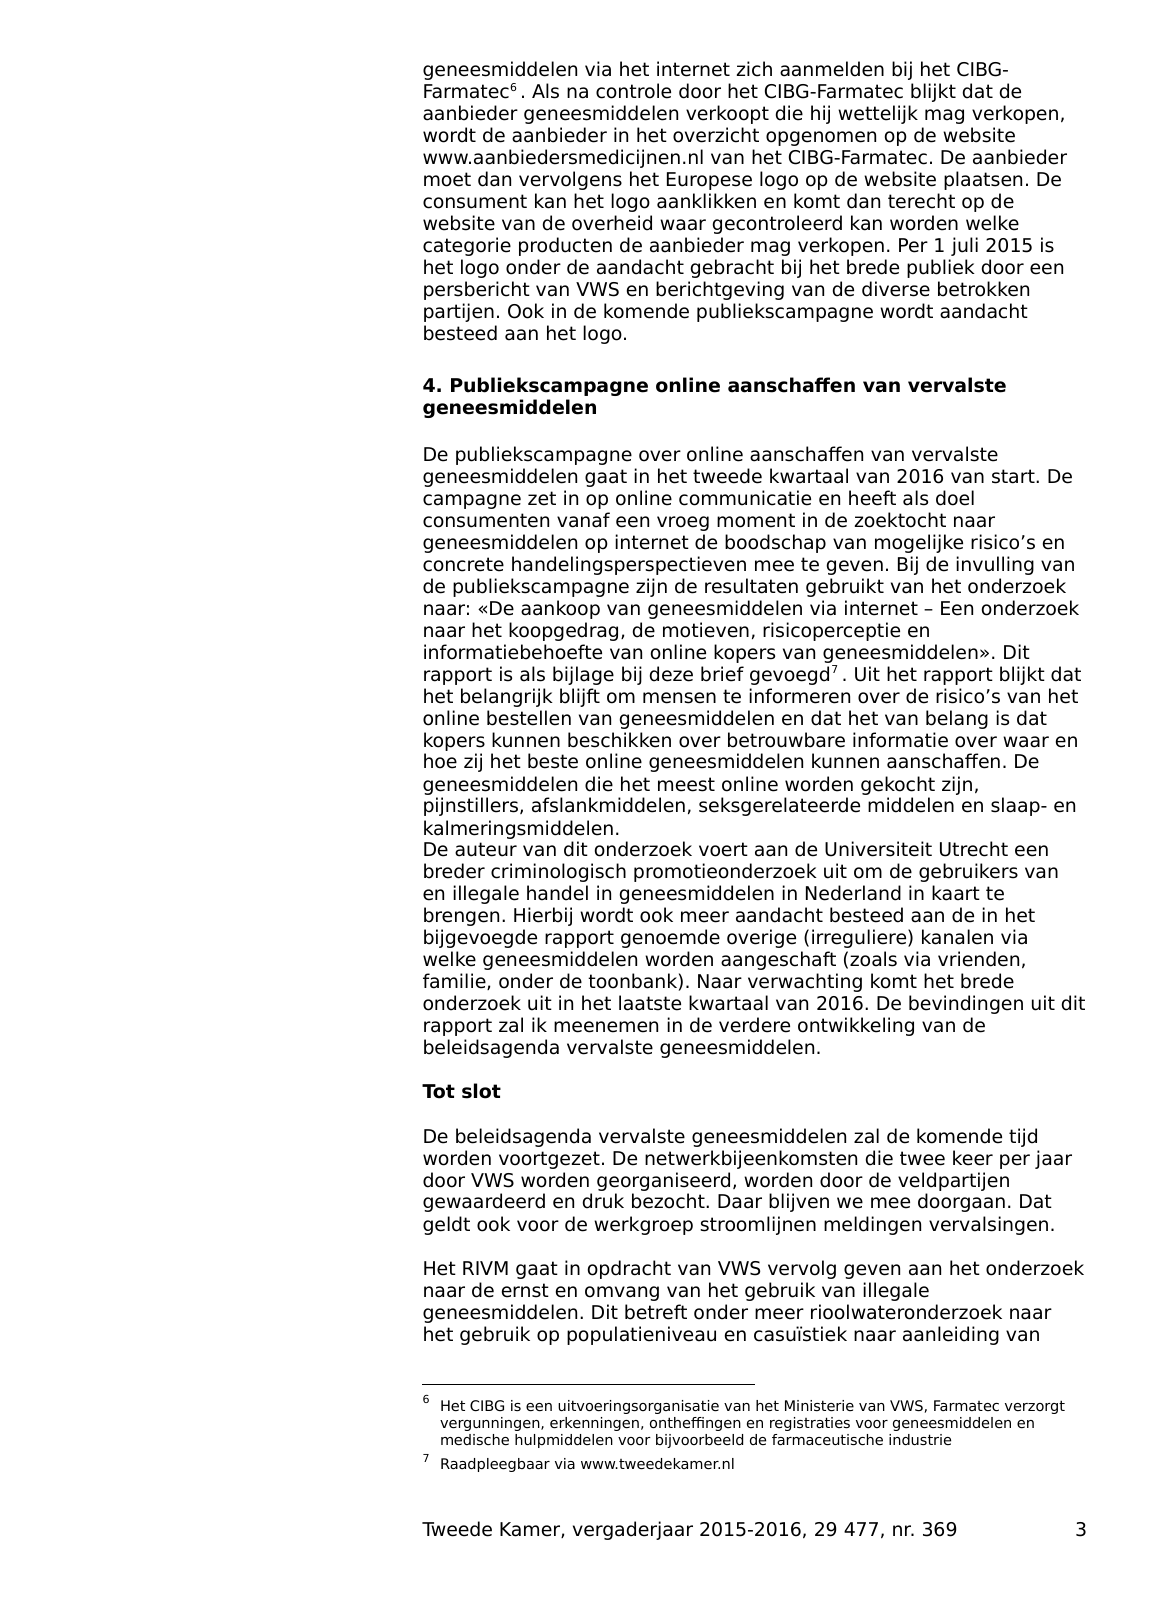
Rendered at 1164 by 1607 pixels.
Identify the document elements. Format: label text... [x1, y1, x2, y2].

text geneesmiddelen via het internet zich aanmelden bij het CIBG-Farmatec. Als na controle door het CIBG-Farmatec blijkt dat de aanbieder geneesmiddelen verkoopt die hij wettelijk mag verkopen, wordt de aanbieder in het overzicht opgenomen op de website www.aanbiedersmedicijnen.nl van het CIBG-Farmatec. De aanbieder moet dan vervolgens het Europese logo op de website plaatsen. De consument kan het logo aanklikken en komt dan terecht op de website van de overheid waar gecontroleerd kan worden welke categorie producten de aanbieder mag verkopen. Per 1 juli 2015 is het logo onder de aandacht gebracht bij het brede publiek door een persbericht van VWS en berichtgeving van de diverse betrokken partijen. Ook in de komende publiekscampagne wordt aandacht besteed aan het logo. [422, 59, 1087, 345]
text Raadpleegbaar via www.tweedekamer.nl [422, 1452, 1087, 1474]
subtitle Tot slot [422, 1081, 1087, 1103]
text De auteur van dit onderzoek voert aan de Universiteit Utrecht een breder criminologisch promotieonderzoek uit om de gebruikers van en illegale handel in geneesmiddelen in Nederland in kaart te brengen. Hierbij wordt ook meer aandacht besteed aan de in het bijgevoegde rapport genoemde overige (irreguliere) kanalen via welke geneesmiddelen worden aangeschaft (zoals via vrienden, familie, onder de toonbank). Naar verwachting komt het brede onderzoek uit in het laatste kwartaal van 2016. De bevindingen uit dit rapport zal ik meenemen in de verdere ontwikkeling van de beleidsagenda vervalste geneesmiddelen. [422, 839, 1087, 1059]
text De publiekscampagne over online aanschaffen van vervalste geneesmiddelen gaat in het tweede kwartaal van 2016 van start. De campagne zet in op online communicatie en heeft als doel consumenten vanaf een vroeg moment in de zoektocht naar geneesmiddelen op internet de boodschap van mogelijke risico’s en concrete handelingsperspectieven mee te geven. Bij de invulling van de publiekscampagne zijn de resultaten gebruikt van het onderzoek naar: «De aankoop van geneesmiddelen via internet – Een onderzoek naar het koopgedrag, de motieven, risicoperceptie en informatiebehoefte van online kopers van geneesmiddelen». Dit rapport is als bijlage bij deze brief gevoegd. Uit het rapport blijkt dat het belangrijk blijft om mensen te informeren over de risico’s van het online bestellen van geneesmiddelen en dat het van belang is dat kopers kunnen beschikken over betrouwbare informatie over waar en hoe zij het beste online geneesmiddelen kunnen aanschaffen. De geneesmiddelen die het meest online worden gekocht zijn, pijnstillers, afslankmiddelen, seksgerelateerde middelen en slaap- en kalmeringsmiddelen. [422, 444, 1087, 839]
subtitle 4. Publiekscampagne online aanschaffen van vervalste geneesmiddelen [422, 375, 1087, 419]
text Het CIBG is een uitvoeringsorganisatie van het Ministerie van VWS, Farmatec verzorgt vergunningen, erkenningen, ontheffingen en registraties voor geneesmiddelen en medische hulpmiddelen voor bijvoorbeeld de farmaceutische industrie [422, 1393, 1087, 1449]
text Het RIVM gaat in opdracht van VWS vervolg geven aan het onderzoek naar de ernst en omvang van het gebruik van illegale geneesmiddelen. Dit betreft onder meer rioolwateronderzoek naar het gebruik op populatieniveau en casuïstiek naar aanleiding van [422, 1258, 1087, 1346]
text De beleidsagenda vervalste geneesmiddelen zal de komende tijd worden voortgezet. De netwerkbijeenkomsten die twee keer per jaar door VWS worden georganiseerd, worden door de veldpartijen gewaardeerd en druk bezocht. Daar blijven we mee doorgaan. Dat geldt ook voor de werkgroep stroomlijnen meldingen vervalsingen. [422, 1126, 1087, 1235]
